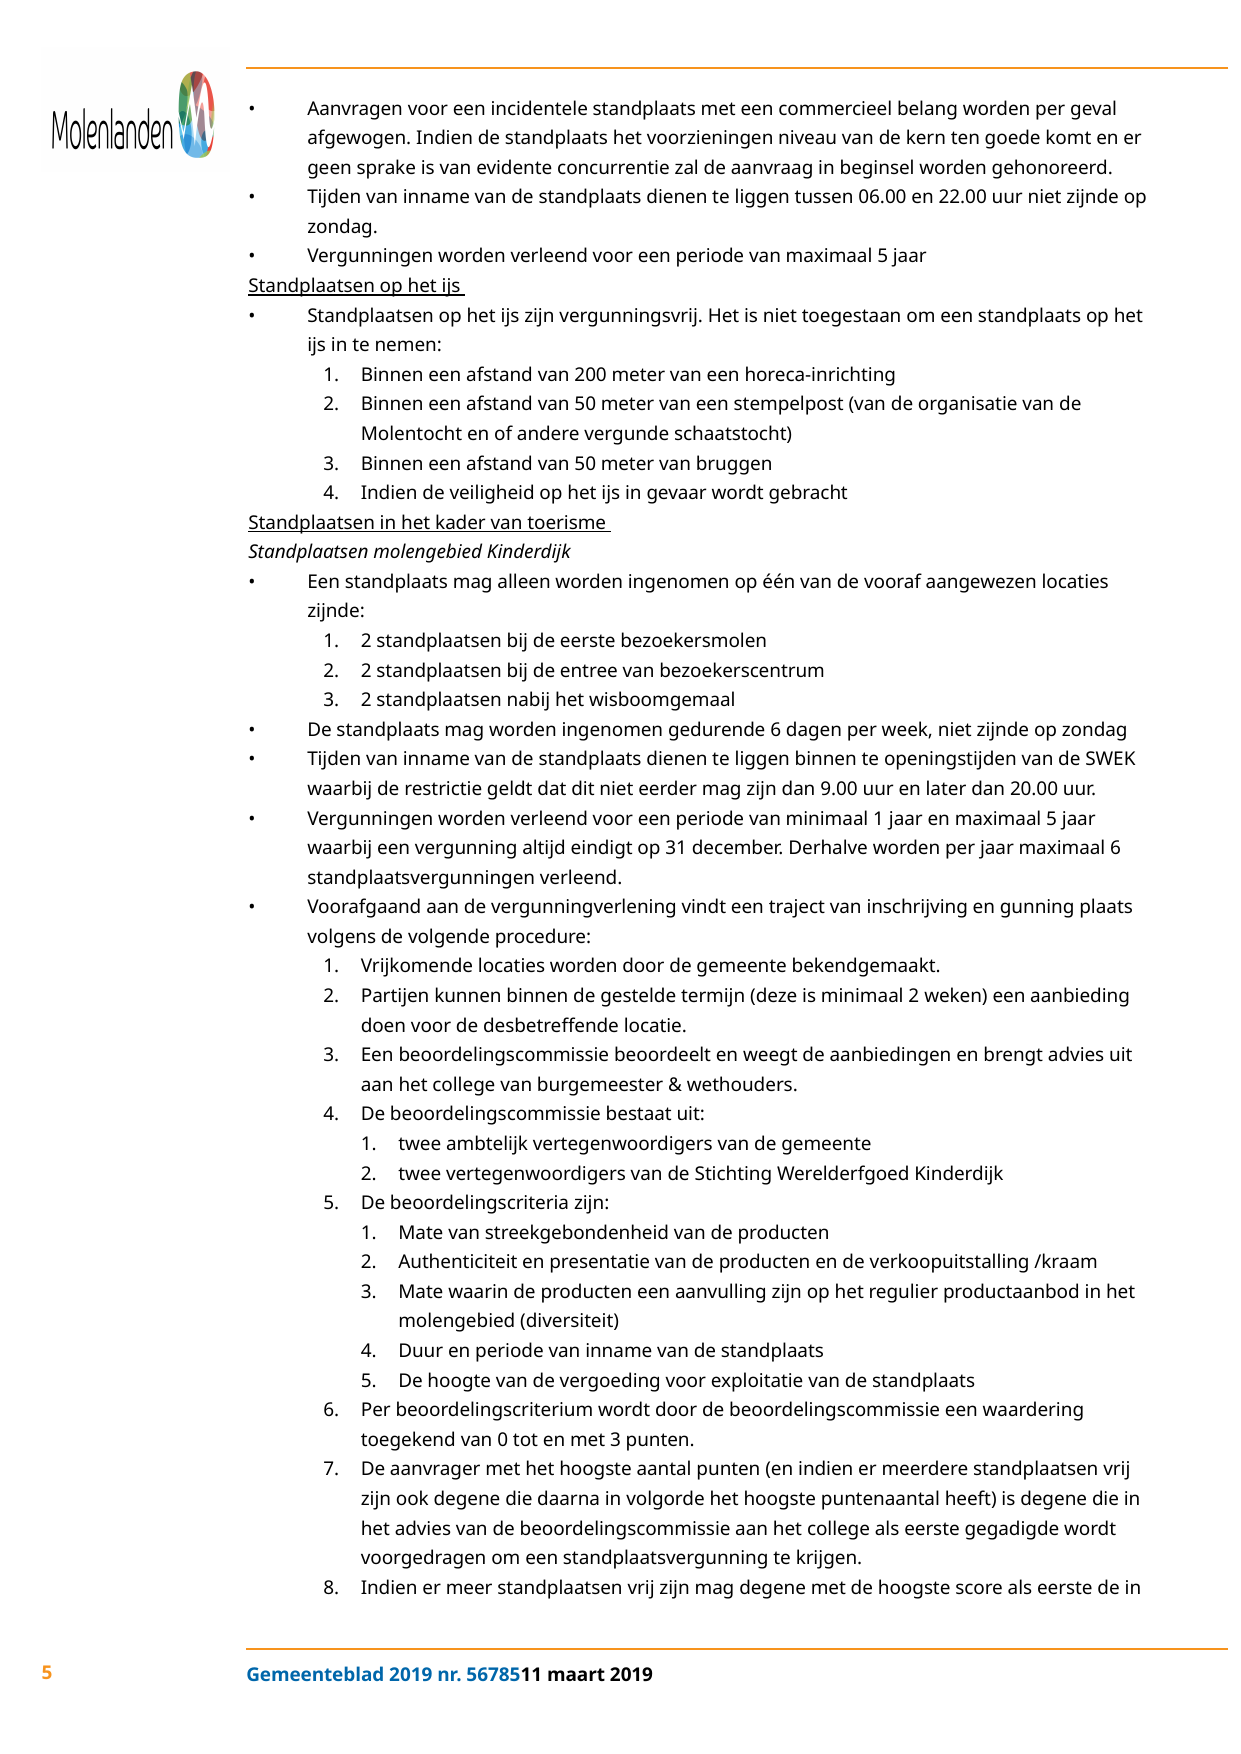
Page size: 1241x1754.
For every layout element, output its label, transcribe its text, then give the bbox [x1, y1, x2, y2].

list Tijden van inname van de standplaats dienen te liggen binnen te openingstijden van de SWEK waarbij de restrictie geldt dat dit niet eerder mag zijn dan 9.00 uur en later dan 20.00 uur. [248, 746, 1152, 801]
text Standplaatsen op het ijs [248, 272, 1152, 298]
list Tijden van inname van de standplaats dienen te liggen tussen 06.00 en 22.00 uur niet zijnde op zondag. [248, 183, 1152, 239]
list De beoordelingscommissie bestaat uit: [323, 1101, 1152, 1126]
list Binnen een afstand van 50 meter van bruggen [323, 450, 1152, 476]
list Binnen een afstand van 50 meter van een stempelpost (van de organisatie van de Molentocht en of andere vergunde schaatstocht) [323, 391, 1152, 446]
list Mate waarin de producten een aanvulling zijn op het regulier productaanbod in het molengebied (diversiteit) [361, 1278, 1152, 1333]
text Standplaatsen in het kader van toerisme [248, 509, 1152, 535]
list twee ambtelijk vertegenwoordigers van de gemeente [361, 1130, 1152, 1156]
list De standplaats mag worden ingenomen gedurende 6 dagen per week, niet zijnde op zondag [248, 716, 1152, 742]
picture [41, 47, 231, 172]
list 2 standplaatsen bij de eerste bezoekersmolen [323, 627, 1152, 653]
list Duur en periode van inname van de standplaats [361, 1337, 1152, 1363]
list Indien de veiligheid op het ijs in gevaar wordt gebracht [323, 479, 1152, 505]
text Standplaatsen molengebied Kinderdijk [248, 538, 1152, 564]
list 2 standplaatsen bij de entree van bezoekerscentrum [323, 657, 1152, 683]
list De aanvrager met het hoogste aantal punten (en indien er meerdere standplaatsen vrij zijn ook degene die daarna in volgorde het hoogste puntenaantal heeft) is degene die in het advies van de beoordelingscommissie aan het college als eerste gegadigde wordt voorgedragen om een standplaatsvergunning te krijgen. [323, 1456, 1152, 1570]
list Een standplaats mag alleen worden ingenomen op één van de vooraf aangewezen locaties zijnde: [248, 568, 1152, 623]
list Voorafgaand aan de vergunningverlening vindt een traject van inschrijving en gunning plaats volgens de volgende procedure: [248, 893, 1152, 949]
list Een beoordelingscommissie beoordeelt en weegt de aanbiedingen en brengt advies uit aan het college van burgemeester & wethouders. [323, 1041, 1152, 1097]
list De beoordelingscriteria zijn: [323, 1189, 1152, 1215]
list Partijen kunnen binnen de gestelde termijn (deze is minimaal 2 weken) een aanbieding doen voor de desbetreffende locatie. [323, 982, 1152, 1038]
list Binnen een afstand van 200 meter van een horeca-inrichting [323, 361, 1152, 387]
list Mate van streekgebondenheid van de producten [361, 1219, 1152, 1245]
list Aanvragen voor een incidentele standplaats met een commercieel belang worden per geval afgewogen. Indien de standplaats het voorzieningen niveau van de kern ten goede komt en er geen sprake is van evidente concurrentie zal de aanvraag in beginsel worden gehonoreerd. [248, 95, 1152, 180]
list Authenticiteit en presentatie van de producten en de verkoopuitstalling /kraam [361, 1248, 1152, 1274]
list Per beoordelingscriterium wordt door de beoordelingscommissie een waardering toegekend van 0 tot en met 3 punten. [323, 1396, 1152, 1452]
list De hoogte van de vergoeding voor exploitatie van de standplaats [361, 1367, 1152, 1393]
list twee vertegenwoordigers van de Stichting Werelderfgoed Kinderdijk [361, 1160, 1152, 1186]
list Vergunningen worden verleend voor een periode van minimaal 1 jaar en maximaal 5 jaar waarbij een vergunning altijd eindigt op 31 december. Derhalve worden per jaar maximaal 6 standplaatsvergunningen verleend. [248, 805, 1152, 890]
list Indien er meer standplaatsen vrij zijn mag degene met de hoogste score als eerste de in [323, 1574, 1152, 1600]
list Standplaatsen op het ijs zijn vergunningsvrij. Het is niet toegestaan om een standplaats op het ijs in te nemen: [248, 302, 1152, 357]
list Vrijkomende locaties worden door de gemeente bekendgemaakt. [323, 953, 1152, 978]
list 2 standplaatsen nabij het wisboomgemaal [323, 686, 1152, 712]
list Vergunningen worden verleend voor een periode van maximaal 5 jaar [248, 243, 1152, 268]
